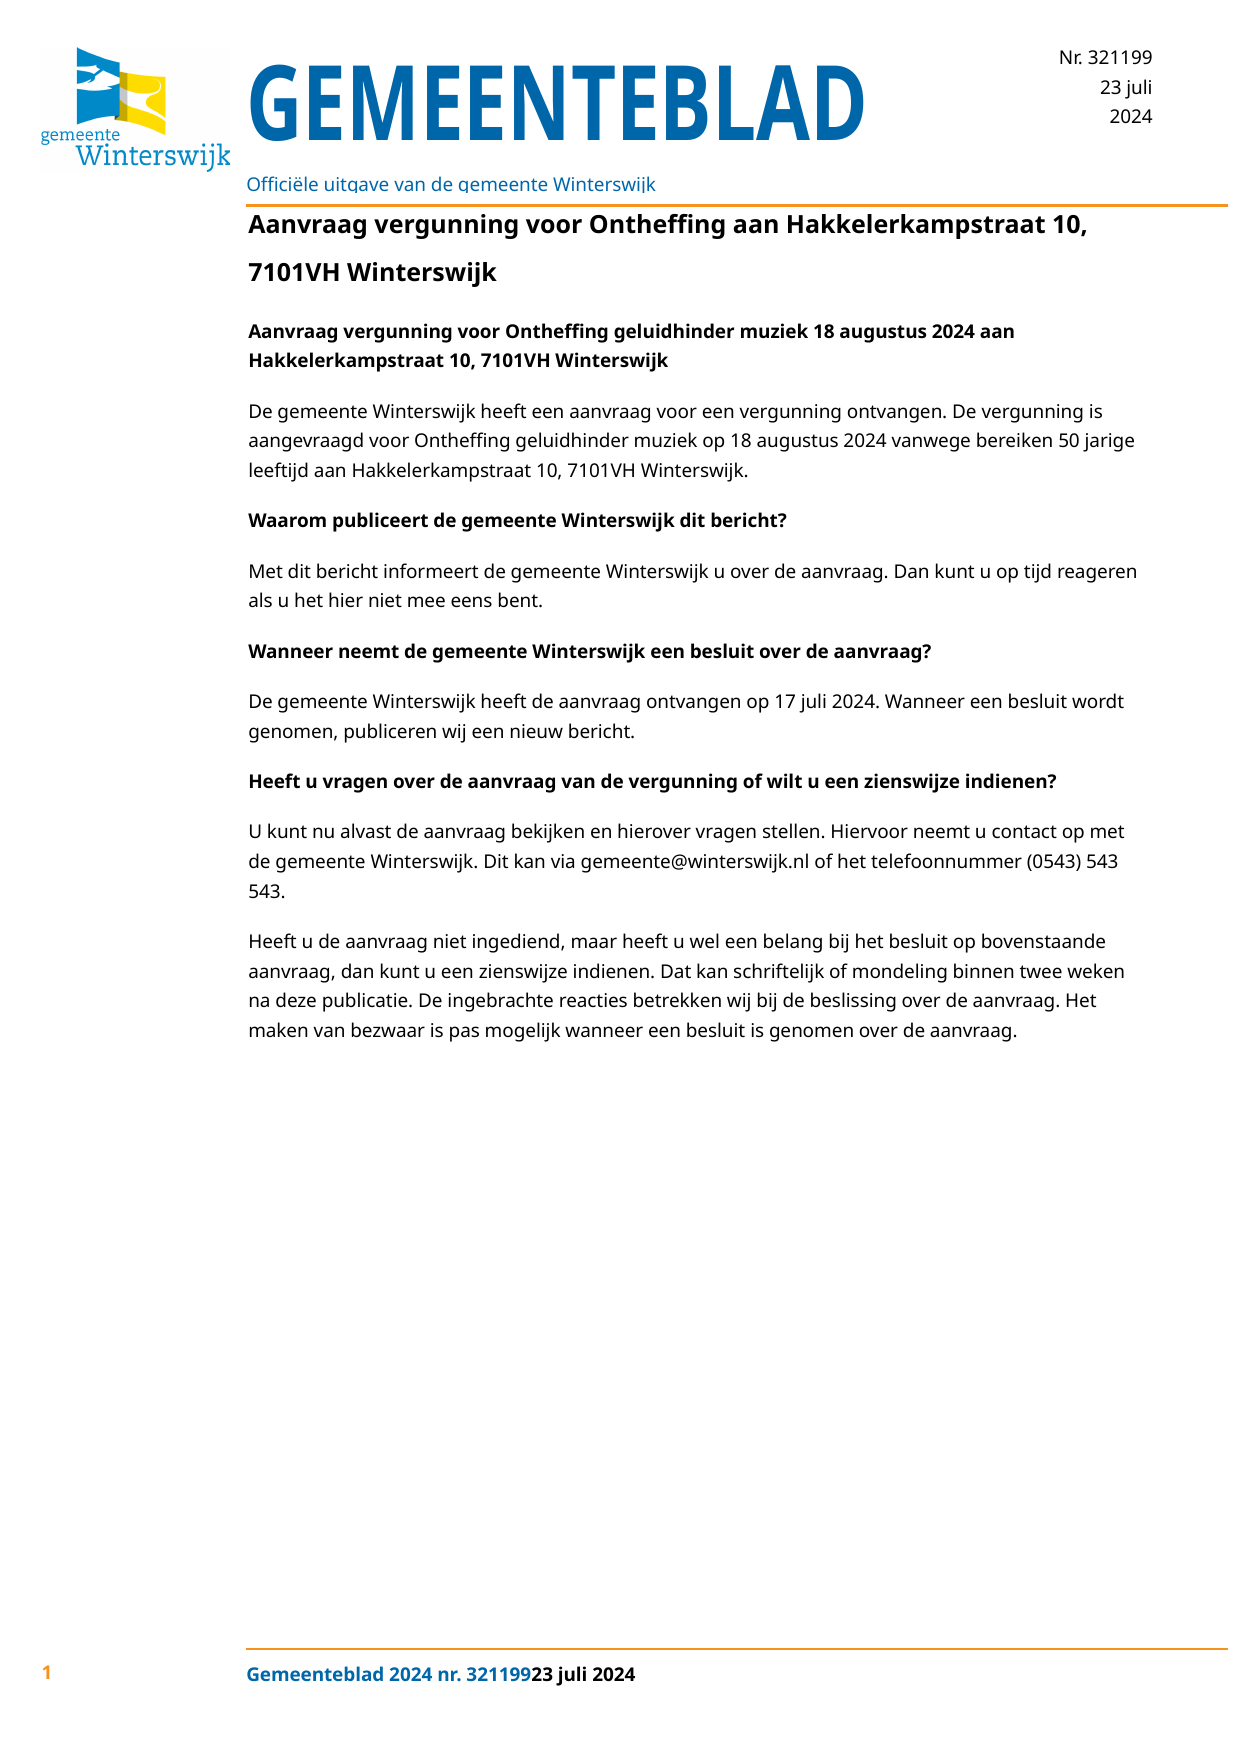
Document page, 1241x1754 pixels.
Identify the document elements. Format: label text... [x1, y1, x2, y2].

text Aanvraag vergunning voor Ontheffing aan Hakkelerkampstraat 10, 7101VH Winterswijk [248, 207, 1152, 288]
text De gemeente Winterswijk heeft de aanvraag ontvangen op 17 juli 2024. Wanneer een besluit wordt genomen, publiceren wij een nieuw bericht. [248, 688, 1152, 744]
text U kunt nu alvast de aanvraag bekijken en hierover vragen stellen. Hiervoor neemt u contact op met de gemeente Winterswijk. Dit kan via gemeente@winterswijk.nl of het telefoonnummer (0543) 543 543. [248, 819, 1152, 904]
picture [41, 47, 231, 172]
picture [225, 153, 231, 162]
text Heeft u de aanvraag niet ingediend, maar heeft u wel een belang bij het besluit op bovenstaande aanvraag, dan kunt u een zienswijze indienen. Dat kan schriftelijk of mondeling binnen twee weken na deze publicatie. De ingebrachte reacties betrekken wij bij de beslissing over de aanvraag. Het maken van bezwaar is pas mogelijk wanneer een besluit is genomen over de aanvraag. [248, 928, 1152, 1043]
text Waarom publiceert de gemeente Winterswijk dit bericht? [248, 507, 1152, 533]
text Heeft u vragen over de aanvraag van de vergunning of wilt u een zienswijze indienen? [248, 768, 1152, 794]
text Wanneer neemt de gemeente Winterswijk een besluit over de aanvraag? [248, 638, 1152, 664]
text De gemeente Winterswijk heeft een aanvraag voor een vergunning ontvangen. De vergunning is aangevraagd voor Ontheffing geluidhinder muziek op 18 augustus 2024 vanwege bereiken 50 jarige leeftijd aan Hakkelerkampstraat 10, 7101VH Winterswijk. [248, 398, 1152, 483]
text Aanvraag vergunning voor Ontheffing geluidhinder muziek 18 augustus 2024 aan Hakkelerkampstraat 10, 7101VH Winterswijk [248, 318, 1152, 373]
text Met dit bericht informeert de gemeente Winterswijk u over de aanvraag. Dan kunt u op tijd reageren als u het hier niet mee eens bent. [248, 558, 1152, 613]
